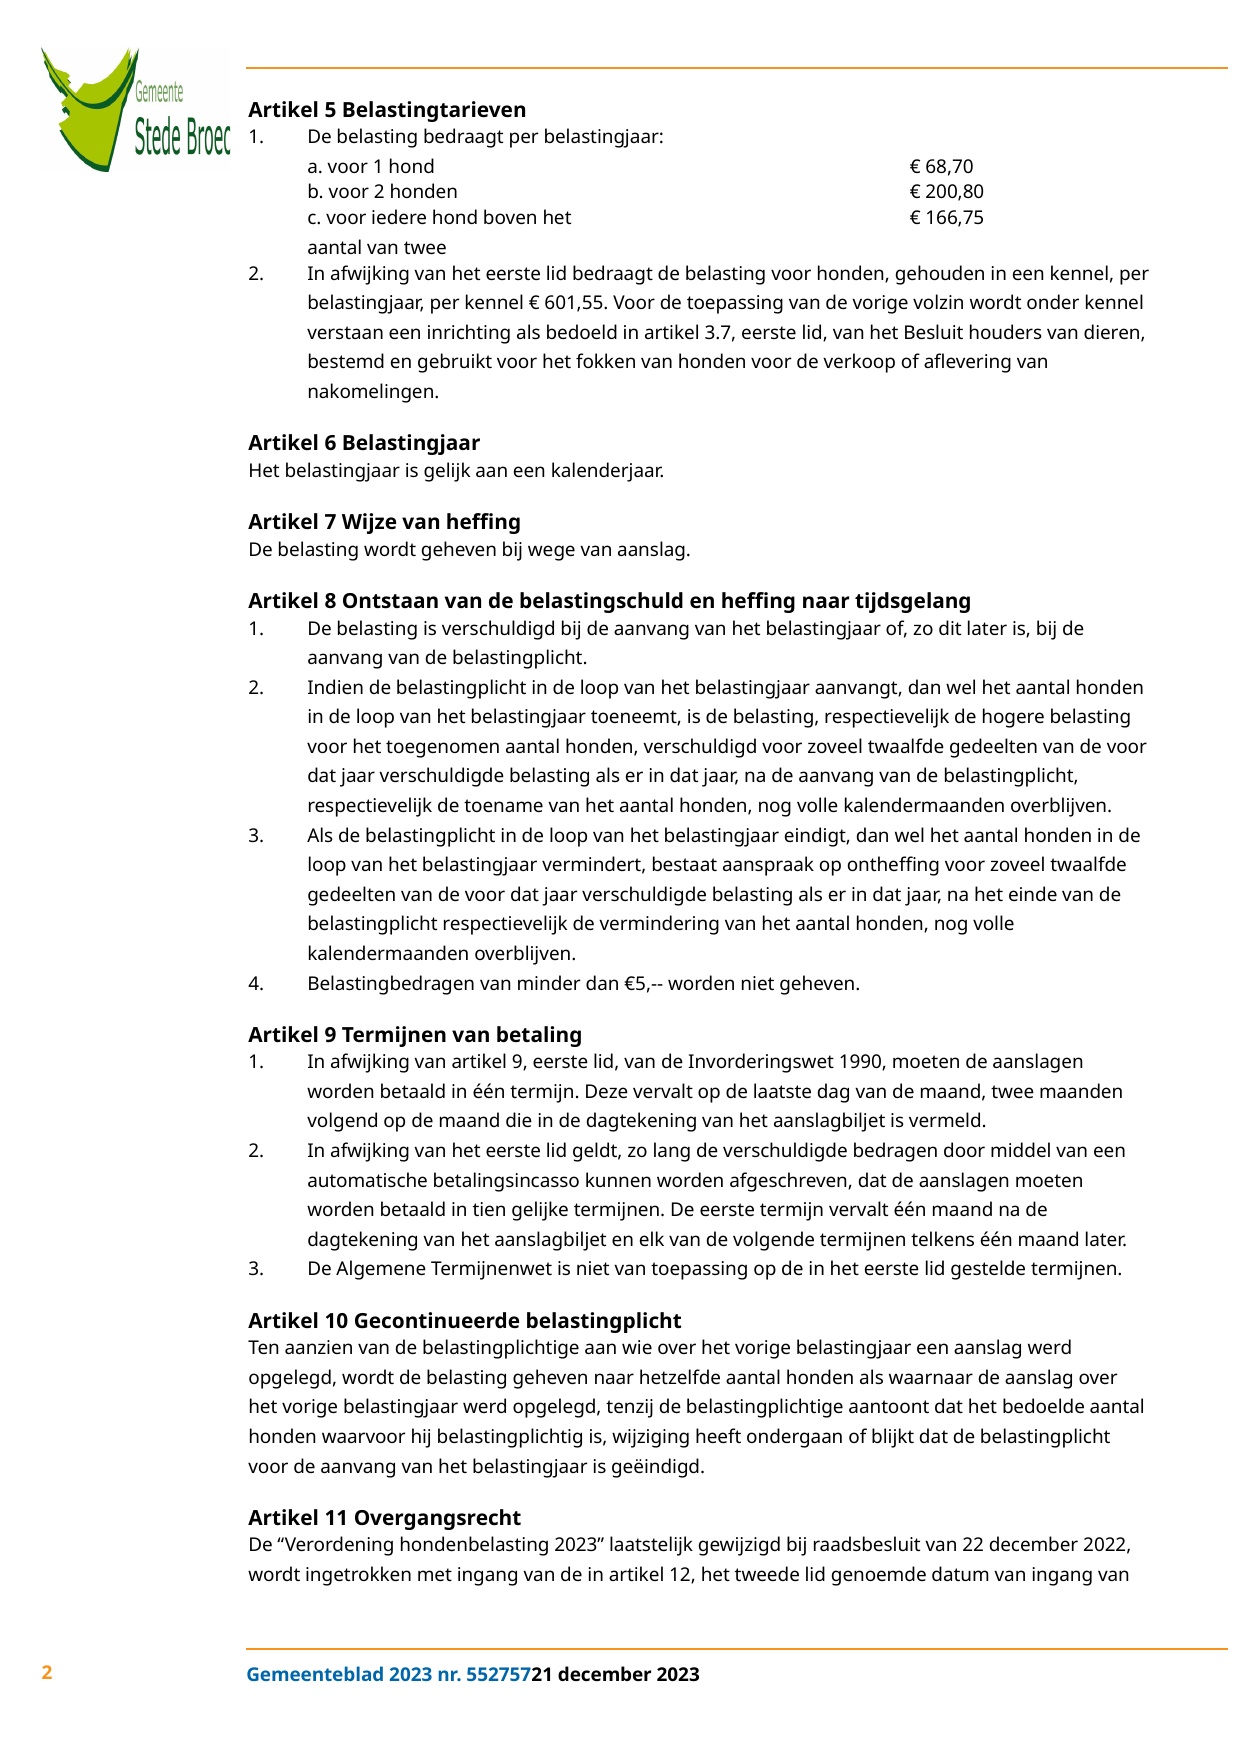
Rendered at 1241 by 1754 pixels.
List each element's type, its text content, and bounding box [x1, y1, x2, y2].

text Ten aanzien van de belastingplichtige aan wie over het vorige belastingjaar een aanslag werd opgelegd, wordt de belasting geheven naar hetzelfde aantal honden als waarnaar de aanslag over het vorige belastingjaar werd opgelegd, tenzij de belastingplichtige aantoont dat het bedoelde aantal honden waarvoor hij belastingplichtig is, wijziging heeft ondergaan of blijkt dat de belastingplicht voor de aanvang van het belastingjaar is geëindigd. [248, 1334, 1152, 1478]
text Artikel 8 Ontstaan van de belastingschuld en heffing naar tijdsgelang [248, 586, 1152, 615]
list In afwijking van artikel 9, eerste lid, van de Invorderingswet 1990, moeten de aanslagen worden betaald in één termijn. Deze vervalt op de laatste dag van de maand, twee maanden volgend op de maand die in de dagtekening van het aanslagbiljet is vermeld. [248, 1048, 1152, 1133]
text Artikel 10 Gecontinueerde belastingplicht [248, 1306, 1152, 1334]
picture [41, 47, 231, 172]
list De belasting bedraagt per belastingjaar: [248, 123, 1152, 149]
list Als de belastingplicht in de loop van het belastingjaar eindigt, dan wel het aantal honden in de loop van het belastingjaar vermindert, bestaat aanspraak op ontheffing voor zoveel twaalfde gedeelten van de voor dat jaar verschuldigde belasting als er in dat jaar, na het einde van de belastingplicht respectievelijk de vermindering van het aantal honden, nog volle kalendermaanden overblijven. [248, 822, 1152, 966]
table_cell € 166,75 [910, 204, 1211, 260]
table_cell [608, 204, 909, 260]
list In afwijking van het eerste lid geldt, zo lang de verschuldigde bedragen door middel van een automatische betalingsincasso kunnen worden afgeschreven, dat de aanslagen moeten worden betaald in tien gelijke termijnen. De eerste termijn vervalt één maand na de dagtekening van het aanslagbiljet en elk van de volgende termijnen telkens één maand later. [248, 1137, 1152, 1252]
text Artikel 5 Belastingtarieven [248, 95, 1152, 123]
list Indien de belastingplicht in de loop van het belastingjaar aanvangt, dan wel het aantal honden in de loop van het belastingjaar toeneemt, is de belasting, respectievelijk de hogere belasting voor het toegenomen aantal honden, verschuldigd voor zoveel twaalfde gedeelten van de voor dat jaar verschuldigde belasting als er in dat jaar, na de aanvang van de belastingplicht, respectievelijk de toename van het aantal honden, nog volle kalendermaanden overblijven. [248, 674, 1152, 818]
list De belasting is verschuldigd bij de aanvang van het belastingjaar of, zo dit later is, bij de aanvang van de belastingplicht. [248, 615, 1152, 670]
text De “Verordening hondenbelasting 2023” laatstelijk gewijzigd bij raadsbesluit van 22 december 2022, wordt ingetrokken met ingang van de in artikel 12, het tweede lid genoemde datum van ingang van [248, 1532, 1152, 1587]
table_header € 68,70 [910, 153, 1211, 179]
table_cell [608, 179, 909, 204]
table_header [608, 153, 909, 179]
list In afwijking van het eerste lid bedraagt de belasting voor honden, gehouden in een kennel, per belastingjaar, per kennel € 601,55. Voor de toepassing van de vorige volzin wordt onder kennel verstaan een inrichting als bedoeld in artikel 3.7, eerste lid, van het Besluit houders van dieren, bestemd en gebruikt voor het fokken van honden voor de verkoop of aflevering van nakomelingen. [248, 260, 1152, 404]
text Artikel 11 Overgangsrecht [248, 1503, 1152, 1532]
text Artikel 9 Termijnen van betaling [248, 1020, 1152, 1048]
text Het belastingjaar is gelijk aan een kalenderjaar. [248, 457, 1152, 483]
text Artikel 7 Wijze van heffing [248, 507, 1152, 536]
table_header a. voor 1 hond [307, 153, 608, 179]
table_cell b. voor 2 honden [307, 179, 608, 204]
text De belasting wordt geheven bij wege van aanslag. [248, 536, 1152, 562]
table_cell € 200,80 [910, 179, 1211, 204]
text Artikel 6 Belastingjaar [248, 428, 1152, 457]
list De Algemene Termijnenwet is niet van toepassing op de in het eerste lid gestelde termijnen. [248, 1256, 1152, 1281]
list Belastingbedragen van minder dan €5,-- worden niet geheven. [248, 970, 1152, 995]
table_cell c. voor iedere hond boven het aantal van twee [307, 204, 608, 260]
